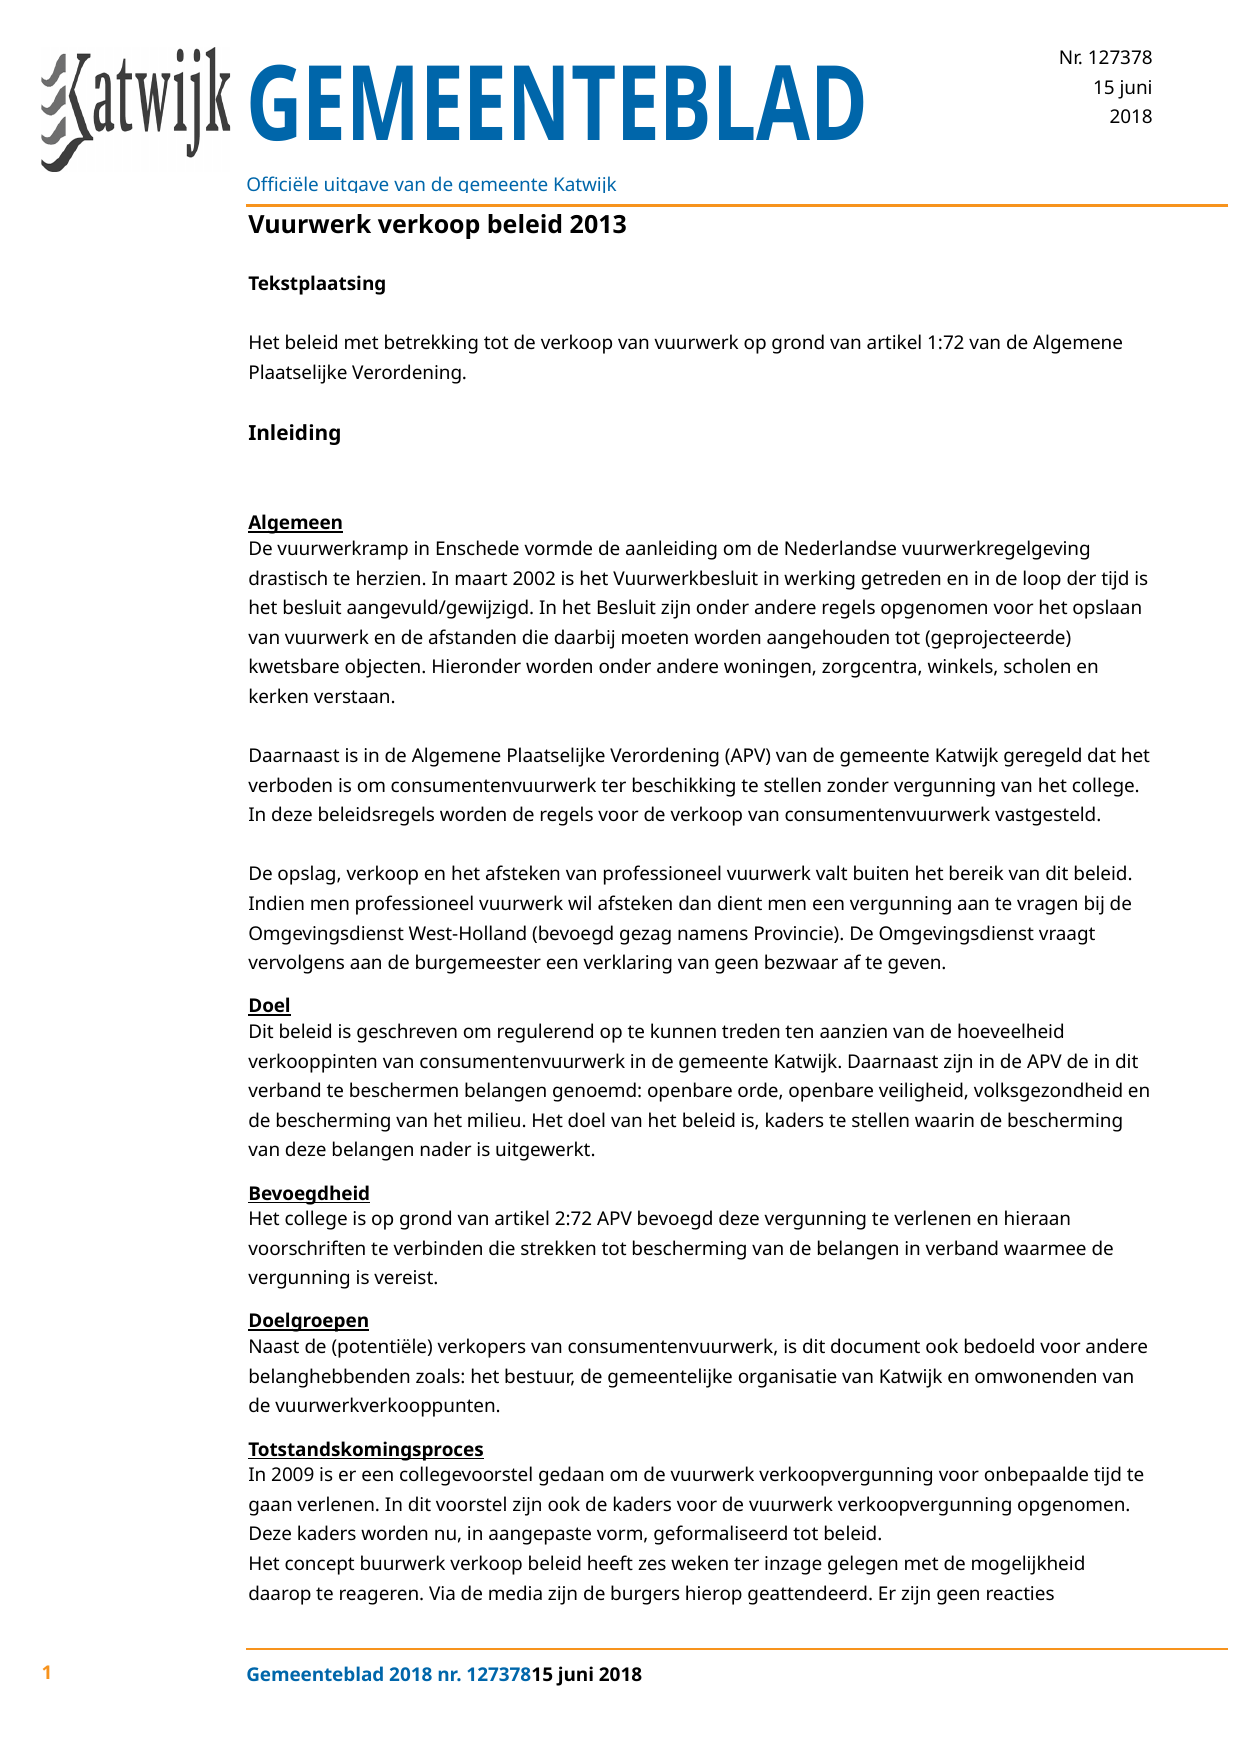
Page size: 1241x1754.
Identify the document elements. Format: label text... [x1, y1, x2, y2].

text Het concept buurwerk verkoop beleid heeft zes weken ter inzage gelegen met de mogelijkheid daarop te reageren. Via de media zijn de burgers hierop geattendeerd. Er zijn geen reacties [248, 1550, 1152, 1606]
text Daarnaast is in de Algemene Plaatselijke Verordening (APV) van de gemeente Katwijk geregeld dat het verboden is om consumentenvuurwerk ter beschikking te stellen zonder vergunning van het college. In deze beleidsregels worden de regels voor de verkoop van consumentenvuurwerk vastgesteld. [248, 742, 1152, 827]
text Bevoegdheid [248, 1180, 1152, 1205]
text Het college is op grond van artikel 2:72 APV bevoegd deze vergunning te verlenen en hieraan voorschriften te verbinden die strekken tot bescherming van de belangen in verband waarmee de vergunning is vereist. [248, 1205, 1152, 1290]
text Algemeen [248, 509, 1152, 535]
text Doelgroepen [248, 1308, 1152, 1333]
picture [41, 47, 231, 172]
text Doel [248, 992, 1152, 1018]
text De vuurwerkramp in Enschede vormde de aanleiding om de Nederlandse vuurwerkregelgeving drastisch te herzien. In maart 2002 is het Vuurwerkbesluit in werking getreden en in de loop der tijd is het besluit aangevuld/gewijzigd. In het Besluit zijn onder andere regels opgenomen voor het opslaan van vuurwerk en de afstanden die daarbij moeten worden aangehouden tot (geprojecteerde) kwetsbare objecten. Hieronder worden onder andere woningen, zorgcentra, winkels, scholen en kerken verstaan. [248, 535, 1152, 709]
text Tekstplaatsing [248, 270, 1152, 296]
text Totstandskomingsproces [248, 1436, 1152, 1461]
text De opslag, verkoop en het afsteken van professioneel vuurwerk valt buiten het bereik van dit beleid. Indien men professioneel vuurwerk wil afsteken dan dient men een vergunning aan te vragen bij de Omgevingsdienst West-Holland (bevoegd gezag namens Provincie). De Omgevingsdienst vraagt vervolgens aan de burgemeester een verklaring van geen bezwaar af te geven. [248, 861, 1152, 975]
text Inleiding [248, 418, 1152, 447]
text Naast de (potentiële) verkopers van consumentenvuurwerk, is dit document ook bedoeld voor andere belanghebbenden zoals: het bestuur, de gemeentelijke organisatie van Katwijk en omwonenden van de vuurwerkverkooppunten. [248, 1333, 1152, 1418]
text Vuurwerk verkoop beleid 2013 [248, 207, 1152, 241]
text Dit beleid is geschreven om regulerend op te kunnen treden ten aanzien van de hoeveelheid verkooppinten van consumentenvuurwerk in de gemeente Katwijk. Daarnaast zijn in de APV de in dit verband te beschermen belangen genoemd: openbare orde, openbare veiligheid, volksgezondheid en de bescherming van het milieu. Het doel van het beleid is, kaders te stellen waarin de bescherming van deze belangen nader is uitgewerkt. [248, 1018, 1152, 1162]
text In 2009 is er een collegevoorstel gedaan om de vuurwerk verkoopvergunning voor onbepaalde tijd te gaan verlenen. In dit voorstel zijn ook de kaders voor de vuurwerk verkoopvergunning opgenomen. Deze kaders worden nu, in aangepaste vorm, geformaliseerd tot beleid. [248, 1461, 1152, 1546]
text Het beleid met betrekking tot de verkoop van vuurwerk op grond van artikel 1:72 van de Algemene Plaatselijke Verordening. [248, 329, 1152, 385]
